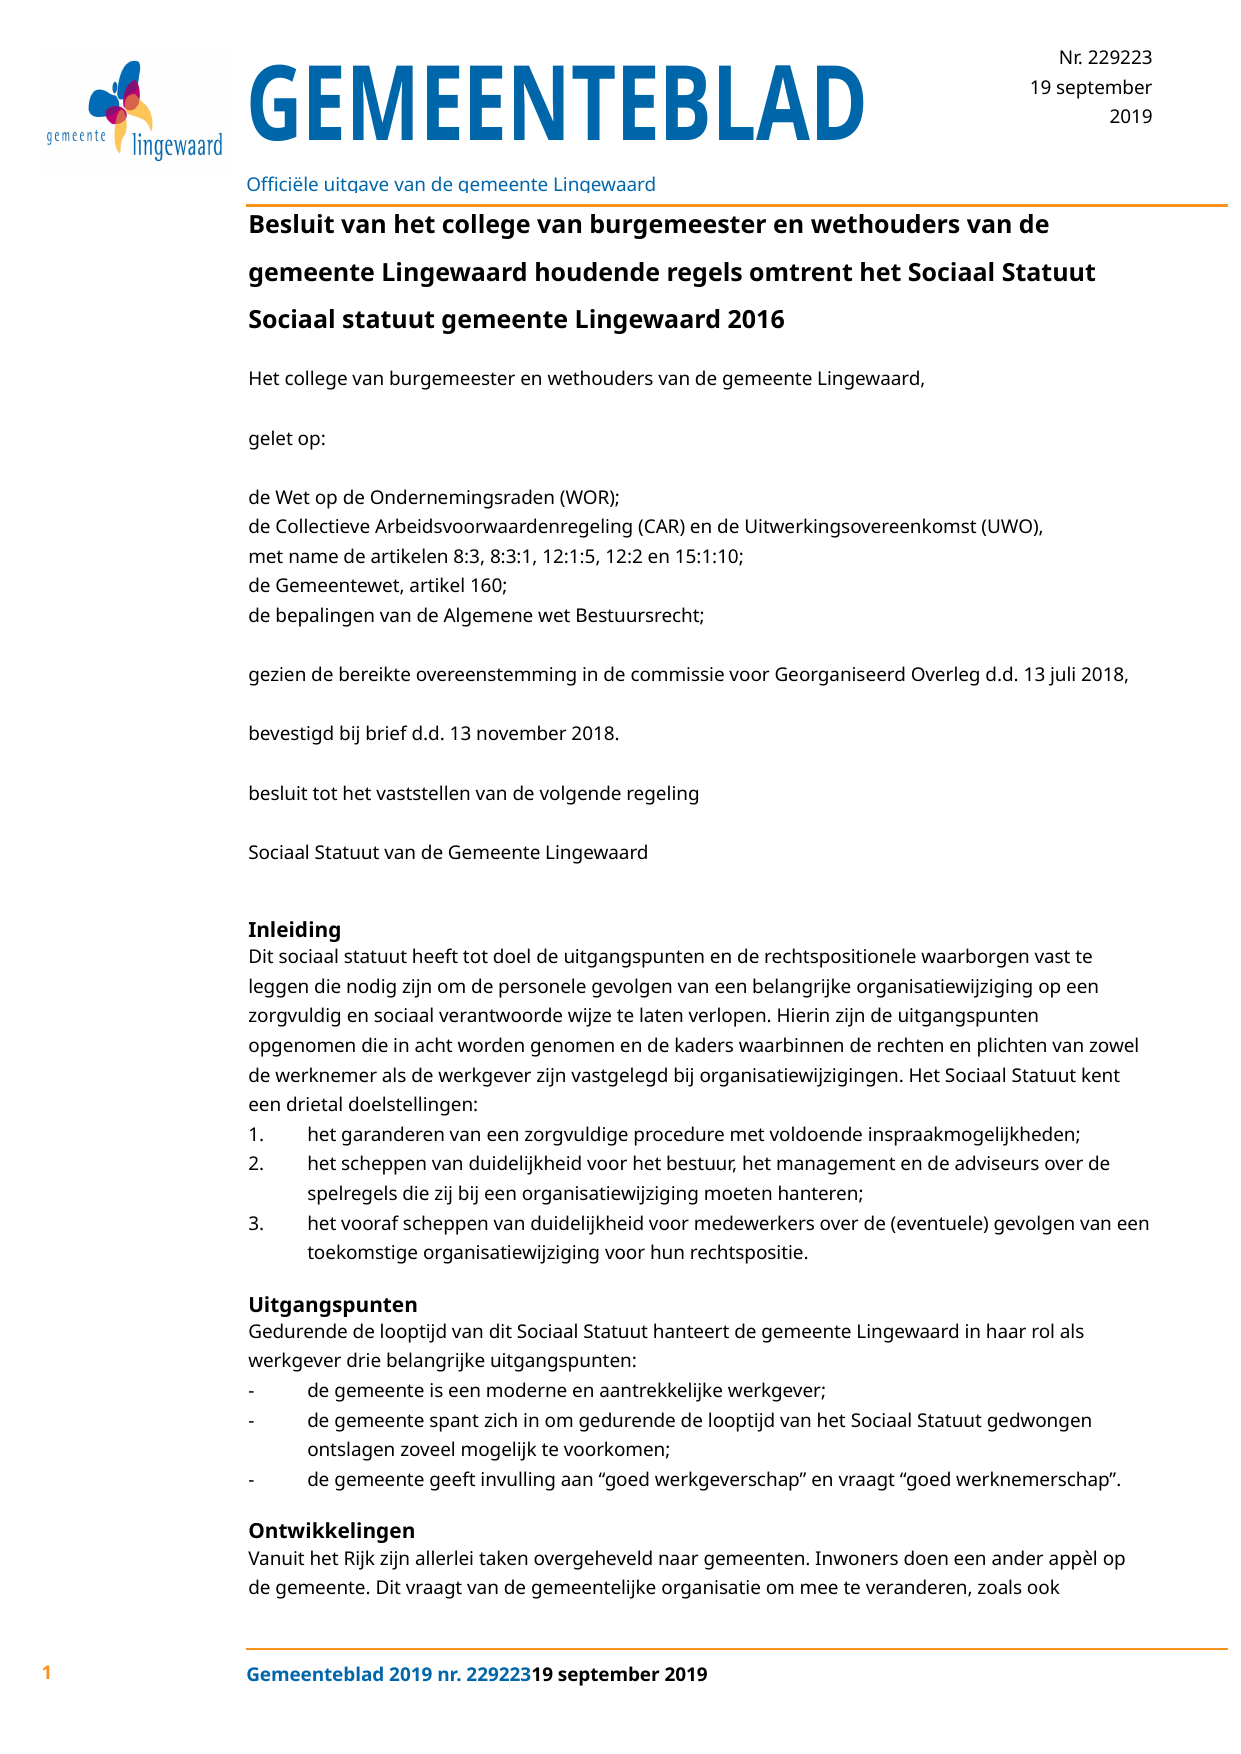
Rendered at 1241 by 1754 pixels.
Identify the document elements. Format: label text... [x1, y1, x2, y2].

text Dit sociaal statuut heeft tot doel de uitgangspunten en de rechtspositionele waarborgen vast te leggen die nodig zijn om de personele gevolgen van een belangrijke organisatiewijziging op een zorgvuldig en sociaal verantwoorde wijze te laten verlopen. Hierin zijn de uitgangspunten opgenomen die in acht worden genomen en de kaders waarbinnen de rechten en plichten van zowel de werknemer als de werkgever zijn vastgelegd bij organisatiewijzigingen. Het Sociaal Statuut kent een drietal doelstellingen: [248, 943, 1152, 1117]
list het garanderen van een zorgvuldige procedure met voldoende inspraakmogelijkheden; [248, 1121, 1152, 1147]
picture [41, 47, 231, 172]
text gezien de bereikte overeenstemming in de commissie voor Georganiseerd Overleg d.d. 13 juli 2018, [248, 661, 1152, 687]
list de gemeente geeft invulling aan “goed werkgeverschap” en vraagt “goed werknemerschap”. [248, 1466, 1152, 1492]
list het scheppen van duidelijkheid voor het bestuur, het management en de adviseurs over de spelregels die zij bij een organisatiewijziging moeten hanteren; [248, 1151, 1152, 1206]
text gelet op: [248, 425, 1152, 450]
text Vanuit het Rijk zijn allerlei taken overgeheveld naar gemeenten. Inwoners doen een ander appèl op de gemeente. Dit vraagt van de gemeentelijke organisatie om mee te veranderen, zoals ook [248, 1545, 1152, 1600]
text met name de artikelen 8:3, 8:3:1, 12:1:5, 12:2 en 15:1:10; [248, 543, 1152, 569]
text Sociaal Statuut van de Gemeente Lingewaard [248, 839, 1152, 864]
text bevestigd bij brief d.d. 13 november 2018. [248, 721, 1152, 746]
text de bepalingen van de Algemene wet Bestuursrecht; [248, 602, 1152, 628]
list de gemeente is een moderne en aantrekkelijke werkgever; [248, 1377, 1152, 1403]
text de Wet op de Ondernemingsraden (WOR); [248, 484, 1152, 509]
text Het college van burgemeester en wethouders van de gemeente Lingewaard, [248, 366, 1152, 391]
text Besluit van het college van burgemeester en wethouders van de gemeente Lingewaard houdende regels omtrent het Sociaal Statuut Sociaal statuut gemeente Lingewaard 2016 [248, 207, 1152, 336]
text Inleiding [248, 915, 1152, 943]
text Uitgangspunten [248, 1290, 1152, 1318]
list het vooraf scheppen van duidelijkheid voor medewerkers over de (eventuele) gevolgen van een toekomstige organisatiewijziging voor hun rechtspositie. [248, 1210, 1152, 1265]
text besluit tot het vaststellen van de volgende regeling [248, 780, 1152, 805]
text Gedurende de looptijd van dit Sociaal Statuut hanteert de gemeente Lingewaard in haar rol als werkgever drie belangrijke uitgangspunten: [248, 1318, 1152, 1373]
text de Collectieve Arbeidsvoorwaardenregeling (CAR) en de Uitwerkingsovereenkomst (UWO), [248, 513, 1152, 539]
text Ontwikkelingen [248, 1516, 1152, 1545]
list de gemeente spant zich in om gedurende de looptijd van het Sociaal Statuut gedwongen ontslagen zoveel mogelijk te voorkomen; [248, 1407, 1152, 1462]
text de Gemeentewet, artikel 160; [248, 573, 1152, 598]
